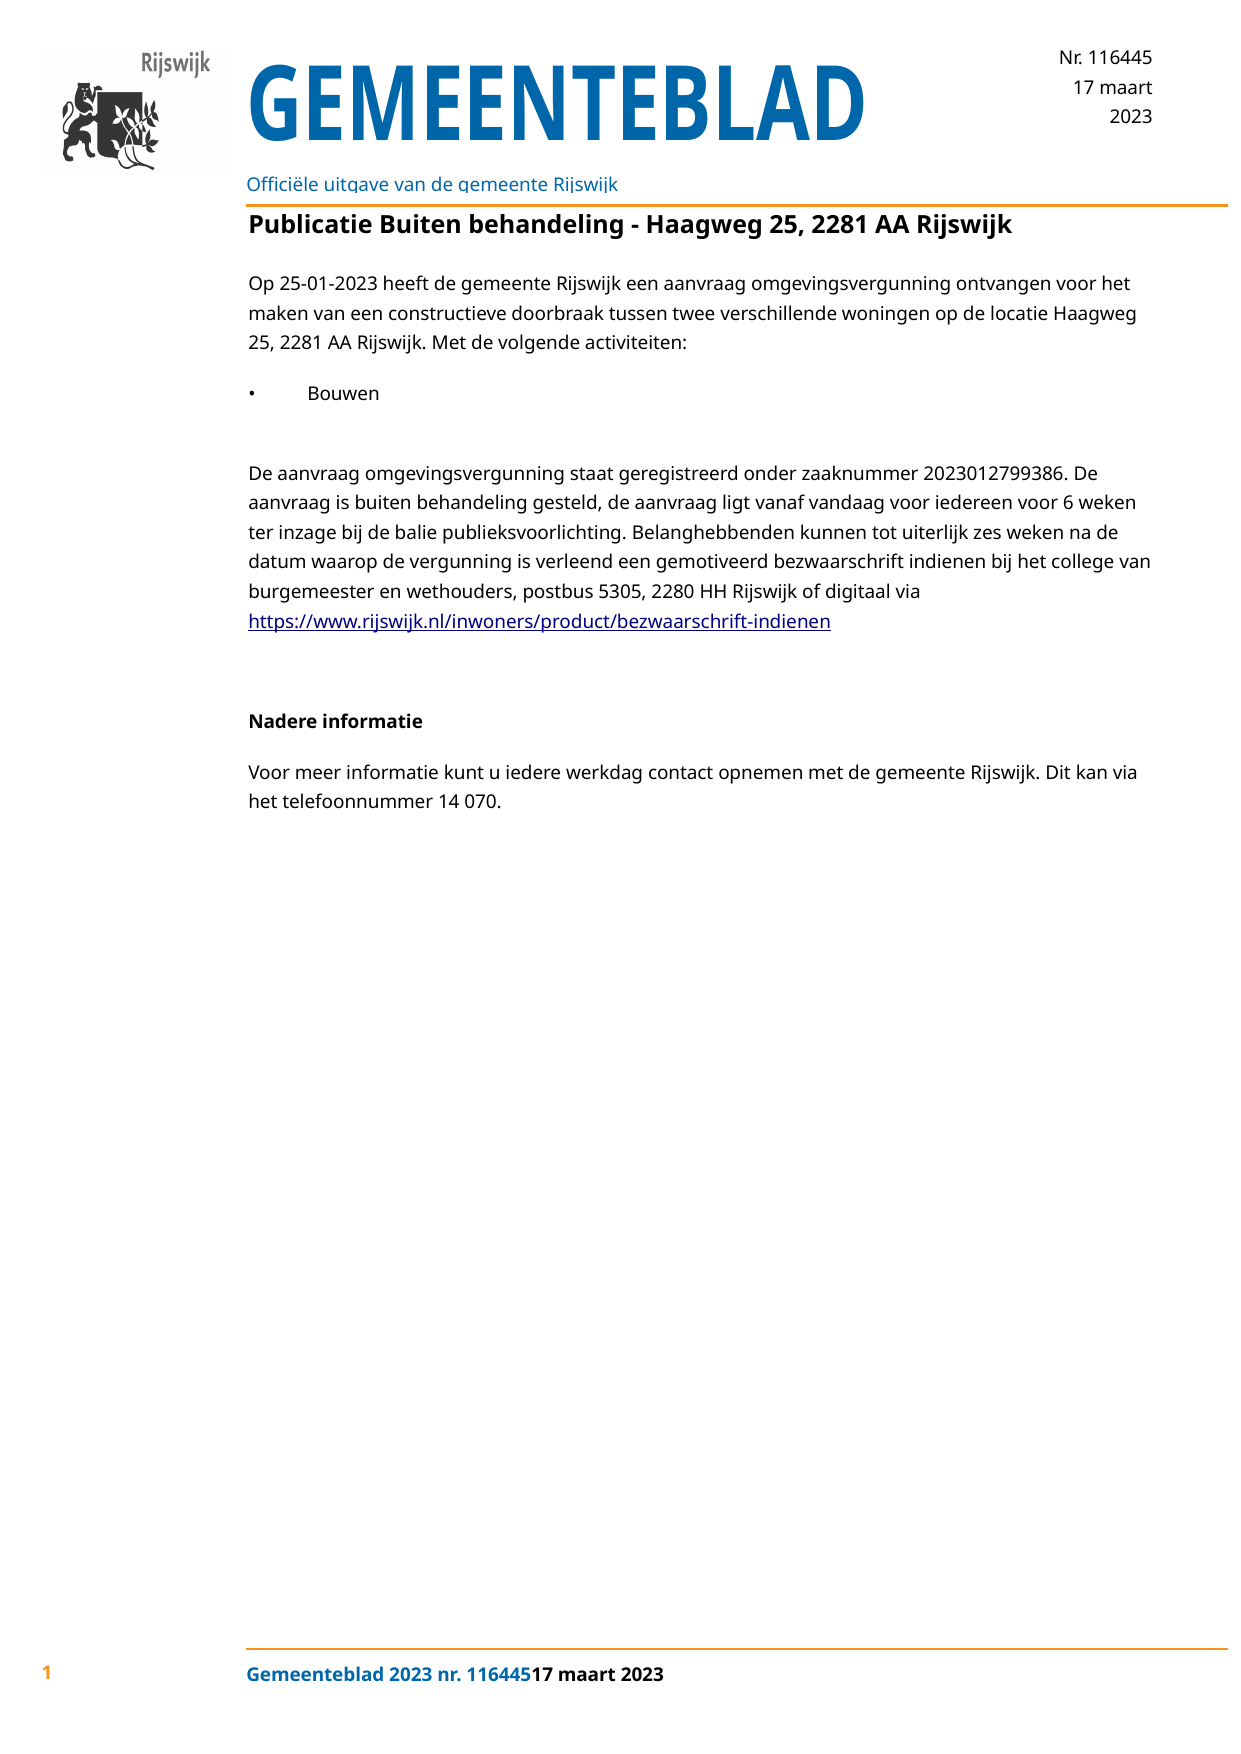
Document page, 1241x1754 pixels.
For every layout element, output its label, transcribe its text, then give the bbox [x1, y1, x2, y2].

text De aanvraag omgevingsvergunning staat geregistreerd onder zaaknummer 2023012799386. De aanvraag is buiten behandeling gesteld, de aanvraag ligt vanaf vandaag voor iedereen voor 6 weken ter inzage bij de balie publieksvoorlichting. Belanghebbenden kunnen tot uiterlijk zes weken na de datum waarop de vergunning is verleend een gemotiveerd bezwaarschrift indienen bij het college van burgemeester en wethouders, postbus 5305, 2280 HH Rijswijk of digitaal via https://www.rijswijk.nl/inwoners/product/bezwaarschrift-indienen [248, 460, 1152, 633]
text Nadere informatie [248, 709, 1152, 734]
list Bouwen [248, 380, 1152, 406]
text Voor meer informatie kunt u iedere werkdag contact opnemen met de gemeente Rijswijk. Dit kan via het telefoonnummer 14 070. [248, 759, 1152, 814]
text Op 25-01-2023 heeft de gemeente Rijswijk een aanvraag omgevingsvergunning ontvangen voor het maken van een constructieve doorbraak tussen twee verschillende woningen op de locatie Haagweg 25, 2281 AA Rijswijk. Met de volgende activiteiten: [248, 270, 1152, 355]
picture [41, 47, 231, 172]
text Publicatie Buiten behandeling - Haagweg 25, 2281 AA Rijswijk [248, 207, 1152, 241]
